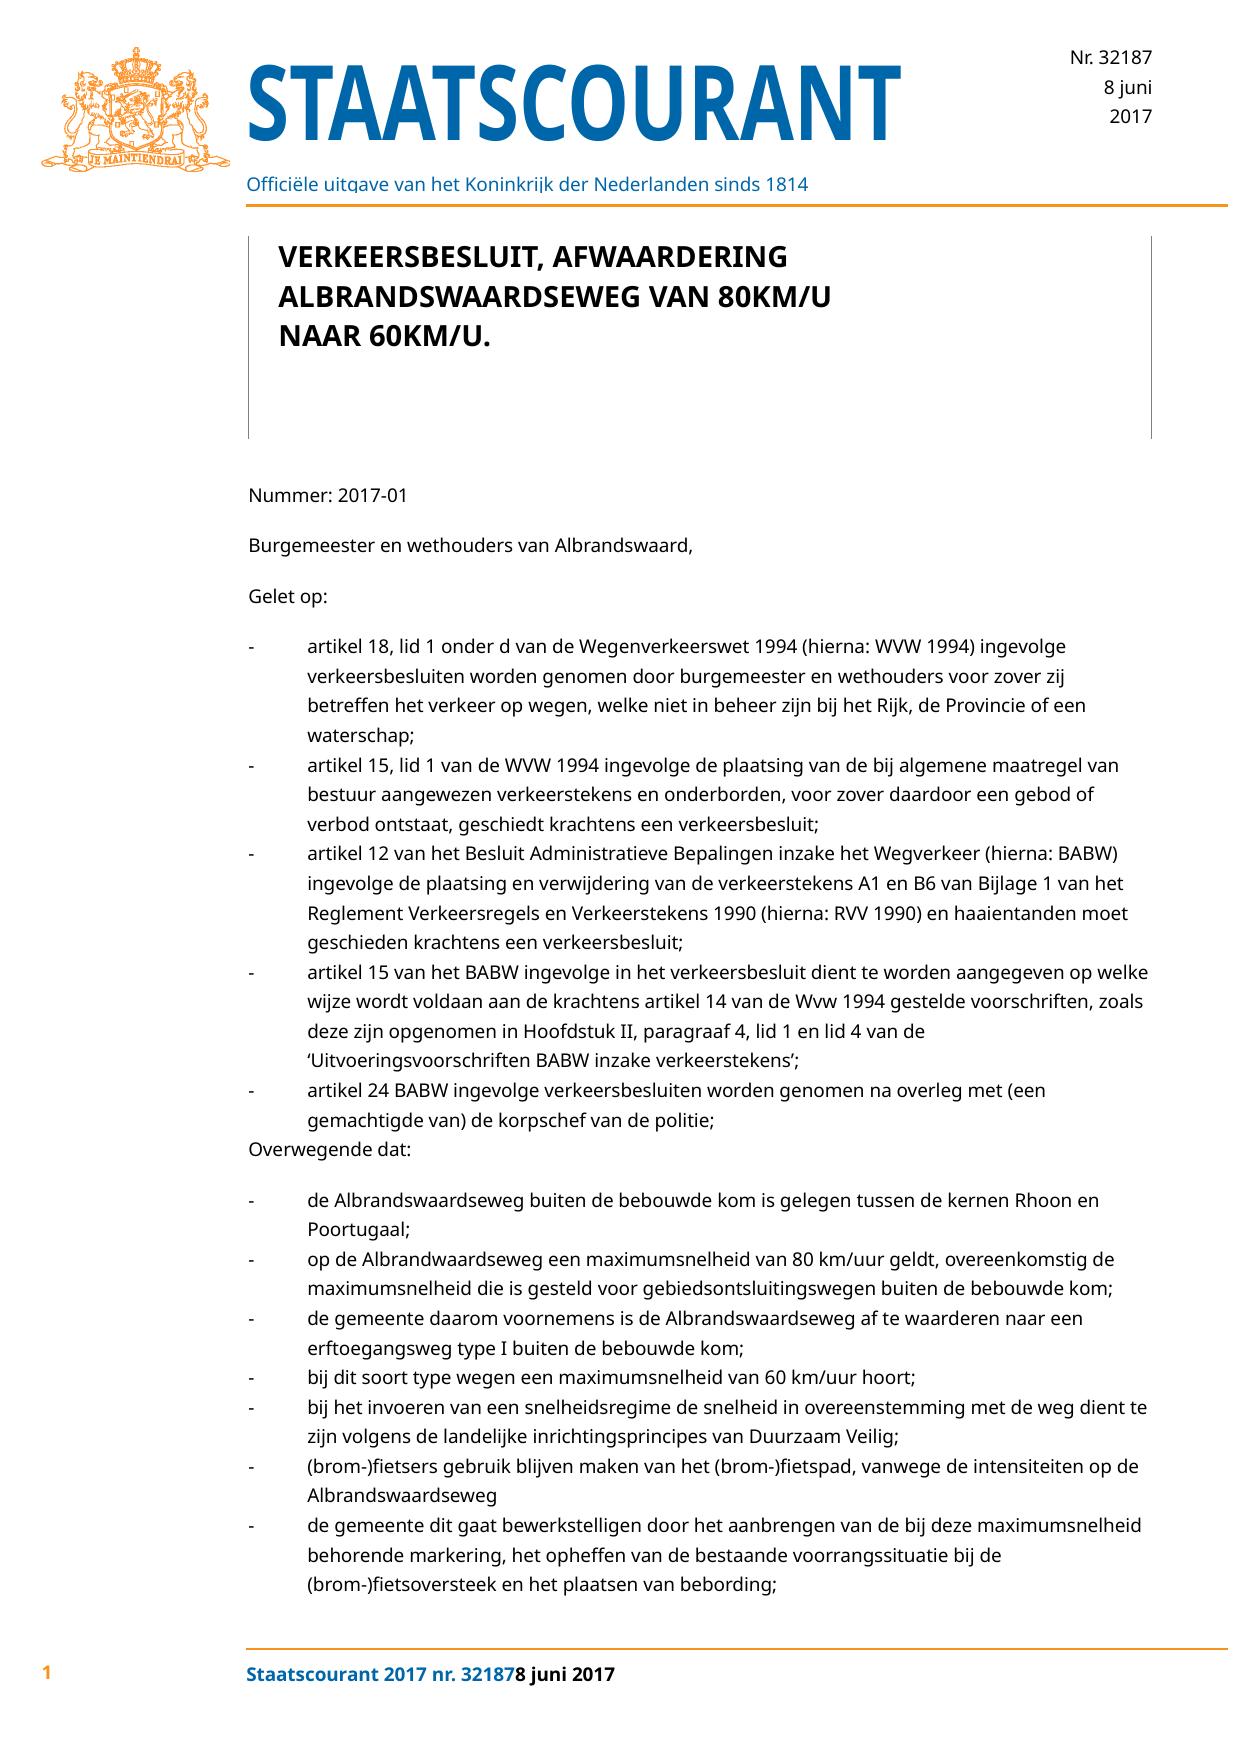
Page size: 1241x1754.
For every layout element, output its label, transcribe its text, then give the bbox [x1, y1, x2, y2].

list de Albrandswaardseweg buiten de bebouwde kom is gelegen tussen de kernen Rhoon en Poortugaal; [248, 1187, 1152, 1242]
table_header [1090, 236, 1151, 413]
text Burgemeester en wethouders van Albrandswaard, [248, 533, 1152, 558]
list artikel 12 van het Besluit Administratieve Bepalingen inzake het Wegverkeer (hierna: BABW) ingevolge de plaatsing en verwijdering van de verkeerstekens A1 en B6 van Bijlage 1 van het Reglement Verkeersregels en Verkeerstekens 1990 (hierna: RVV 1990) en haaientanden moet geschieden krachtens een verkeersbesluit; [248, 841, 1152, 955]
list bij het invoeren van een snelheidsregime de snelheid in overeenstemming met de weg dient te zijn volgens de landelijke inrichtingsprincipes van Duurzaam Veilig; [248, 1394, 1152, 1449]
list artikel 18, lid 1 onder d van de Wegenverkeerswet 1994 (hierna: WVW 1994) ingevolge verkeersbesluiten worden genomen door burgemeester en wethouders voor zover zij betreffen het verkeer op wegen, welke niet in beheer zijn bij het Rijk, de Provincie of een waterschap; [248, 633, 1152, 748]
text Nummer: 2017-01 [248, 482, 1152, 508]
table_header [850, 236, 912, 413]
list artikel 24 BABW ingevolge verkeersbesluiten worden genomen na overleg met (een gemachtigde van) de korpschef van de politie; [248, 1077, 1152, 1133]
text Overwegende dat: [248, 1136, 1152, 1162]
list bij dit soort type wegen een maximumsnelheid van 60 km/uur hoort; [248, 1364, 1152, 1390]
list de gemeente dit gaat bewerkstelligen door het aanbrengen van de bij deze maximumsnelheid behorende markering, het opheffen van de bestaande voorrangssituatie bij de (brom-)fietsoversteek en het plaatsen van bebording; [248, 1512, 1152, 1597]
picture [912, 236, 1090, 414]
table_header [850, 414, 1151, 439]
list op de Albrandwaardseweg een maximumsnelheid van 80 km/uur geldt, overeenkomstig de maximumsnelheid die is gesteld voor gebiedsontsluitingswegen buiten de bebouwde kom; [248, 1246, 1152, 1301]
text Gelet op: [248, 583, 1152, 609]
table_header VERKEERSBESLUIT, AFWAARDERING ALBRANDSWAARDSEWEG VAN 80KM/U NAAR 60KM/U. [249, 236, 850, 439]
list artikel 15 van het BABW ingevolge in het verkeersbesluit dient te worden aangegeven op welke wijze wordt voldaan aan de krachtens artikel 14 van de Wvw 1994 gestelde voorschriften, zoals deze zijn opgenomen in Hoofdstuk II, paragraaf 4, lid 1 en lid 4 van de ‘Uitvoeringsvoorschriften BABW inzake verkeerstekens’; [248, 959, 1152, 1073]
list artikel 15, lid 1 van de WVW 1994 ingevolge de plaatsing van de bij algemene maatregel van bestuur aangewezen verkeerstekens en onderborden, voor zover daardoor een gebod of verbod ontstaat, geschiedt krachtens een verkeersbesluit; [248, 752, 1152, 837]
list (brom-)fietsers gebruik blijven maken van het (brom-)fietspad, vanwege de intensiteiten op de Albrandswaardseweg [248, 1453, 1152, 1508]
list de gemeente daarom voornemens is de Albrandswaardseweg af te waarderen naar een erftoegangsweg type I buiten de bebouwde kom; [248, 1305, 1152, 1361]
picture [41, 47, 231, 172]
